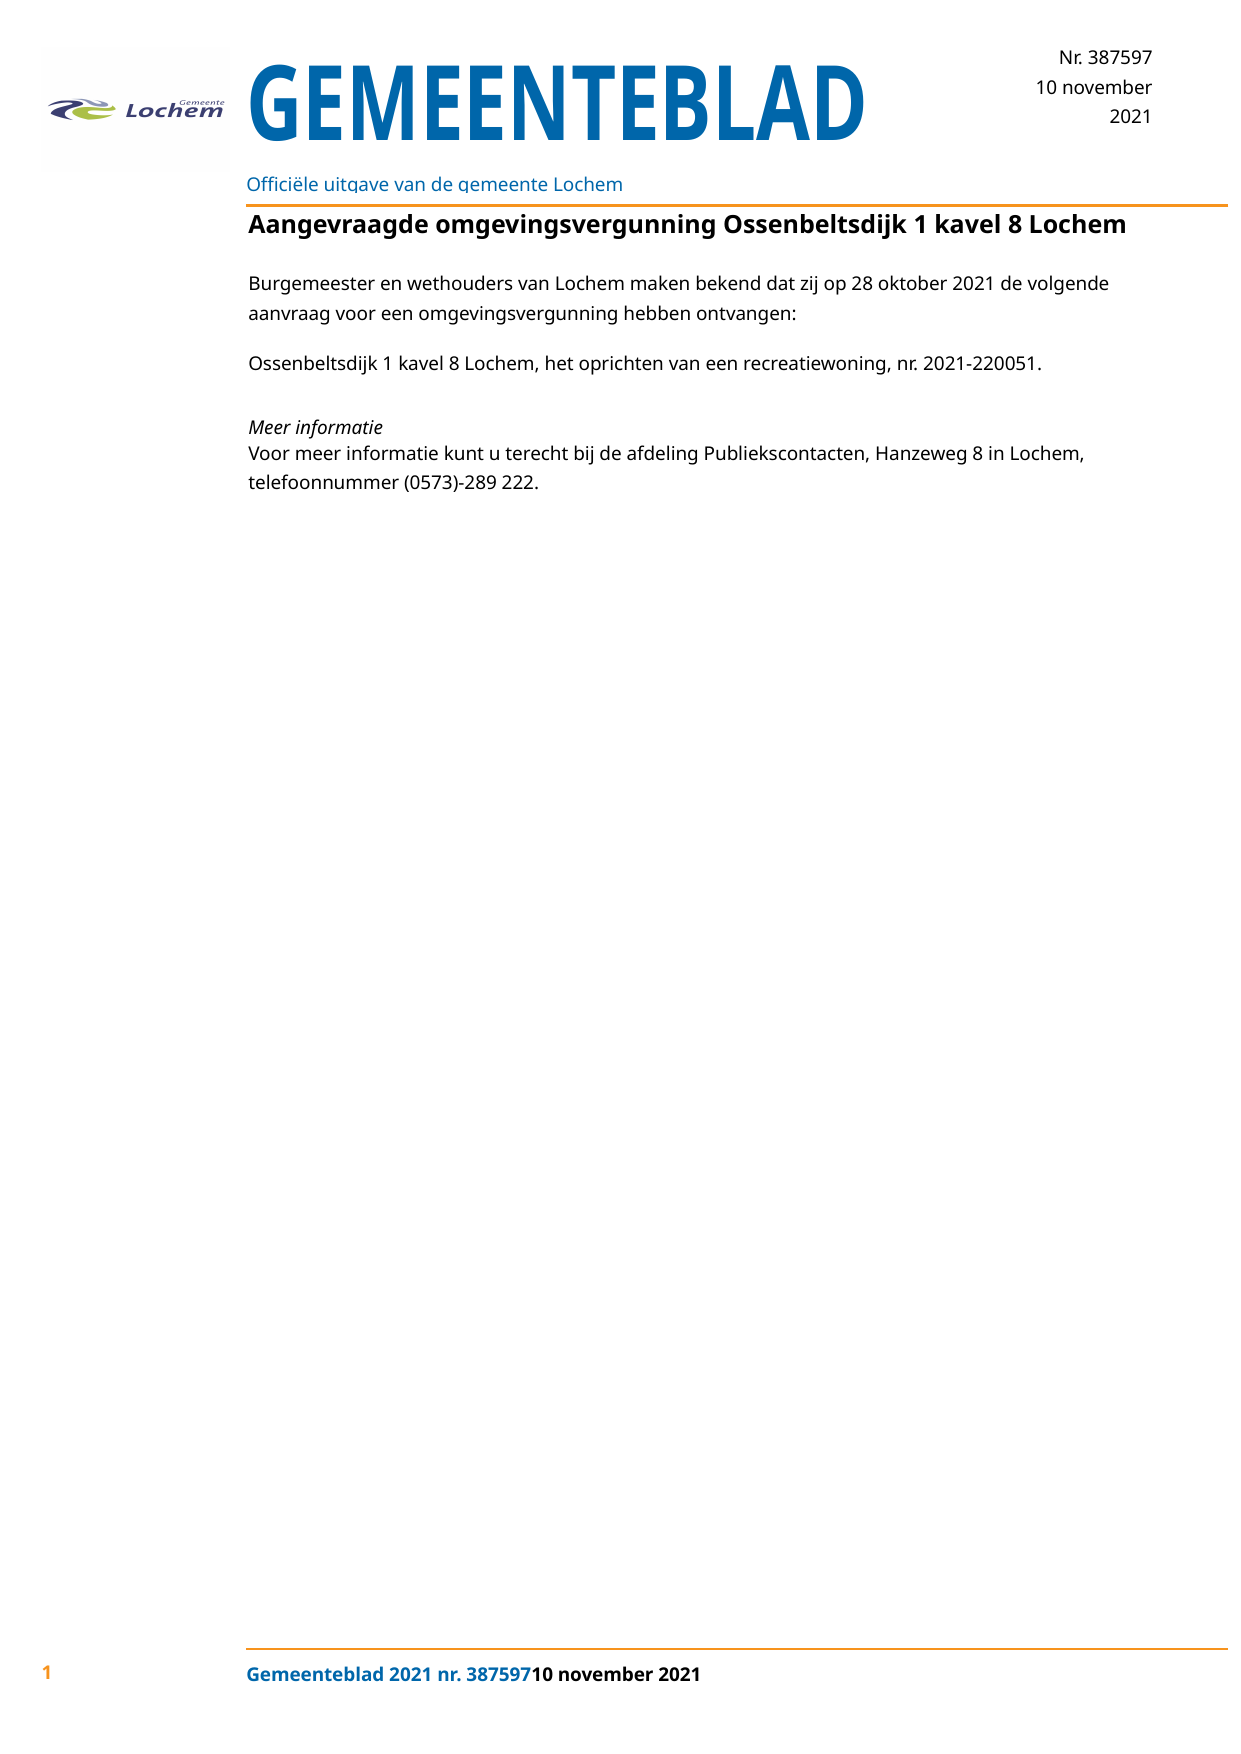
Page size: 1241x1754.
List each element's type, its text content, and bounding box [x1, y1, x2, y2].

text Aangevraagde omgevingsvergunning Ossenbeltsdijk 1 kavel 8 Lochem [248, 207, 1152, 241]
text Burgemeester en wethouders van Lochem maken bekend dat zij op 28 oktober 2021 de volgende aanvraag voor een omgevingsvergunning hebben ontvangen: [248, 270, 1152, 326]
text Meer informatie [248, 414, 1152, 440]
picture [41, 47, 231, 172]
text Voor meer informatie kunt u terecht bij de afdeling Publiekscontacten, Hanzeweg 8 in Lochem, telefoonnummer (0573)-289 222. [248, 440, 1152, 495]
text Ossenbeltsdijk 1 kavel 8 Lochem, het oprichten van een recreatiewoning, nr. 2021-220051. [248, 350, 1152, 376]
